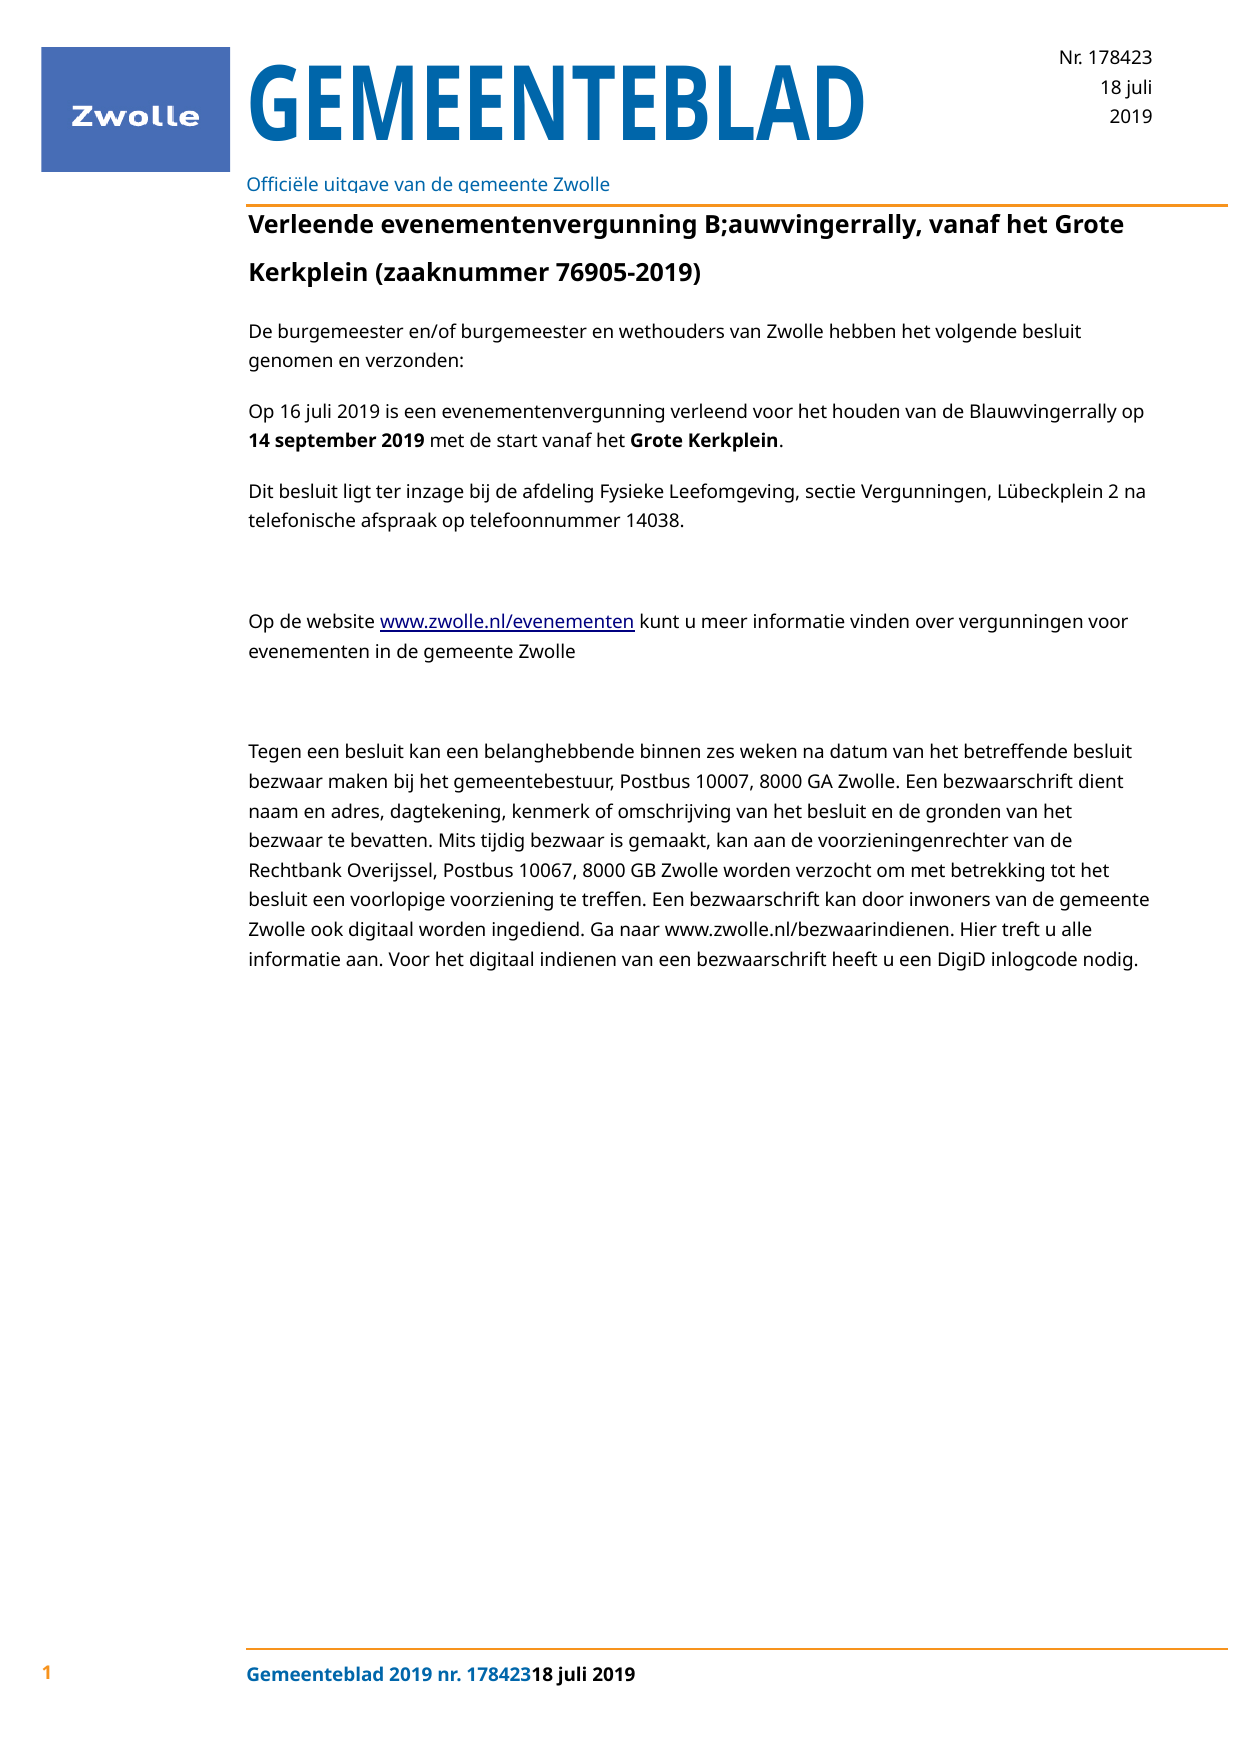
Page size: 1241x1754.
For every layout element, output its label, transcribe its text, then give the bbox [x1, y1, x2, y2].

text Op de website www.zwolle.nl/evenementen kunt u meer informatie vinden over vergunningen voor evenementen in de gemeente Zwolle [248, 608, 1152, 664]
text Verleende evenementenvergunning B;auwvingerrally, vanaf het Grote Kerkplein (zaaknummer 76905-2019) [248, 207, 1152, 288]
text Op 16 juli 2019 is een evenementenvergunning verleend voor het houden van de Blauwvingerrally op 14 september 2019 met de start vanaf het Grote Kerkplein. [248, 398, 1152, 453]
picture [41, 47, 231, 172]
text De burgemeester en/of burgemeester en wethouders van Zwolle hebben het volgende besluit genomen en verzonden: [248, 318, 1152, 373]
text Tegen een besluit kan een belanghebbende binnen zes weken na datum van het betreffende besluit bezwaar maken bij het gemeentebestuur, Postbus 10007, 8000 GA Zwolle. Een bezwaarschrift dient naam en adres, dagtekening, kenmerk of omschrijving van het besluit en de gronden van het bezwaar te bevatten. Mits tijdig bezwaar is gemaakt, kan aan de voorzieningenrechter van de Rechtbank Overijssel, Postbus 10067, 8000 GB Zwolle worden verzocht om met betrekking tot het besluit een voorlopige voorziening te treffen. Een bezwaarschrift kan door inwoners van de gemeente Zwolle ook digitaal worden ingediend. Ga naar www.zwolle.nl/bezwaarindienen. Hier treft u alle informatie aan. Voor het digitaal indienen van een bezwaarschrift heeft u een DigiD inlogcode nodig. [248, 739, 1152, 972]
text Dit besluit ligt ter inzage bij de afdeling Fysieke Leefomgeving, sectie Vergunningen, Lübeckplein 2 na telefonische afspraak op telefoonnummer 14038. [248, 478, 1152, 533]
